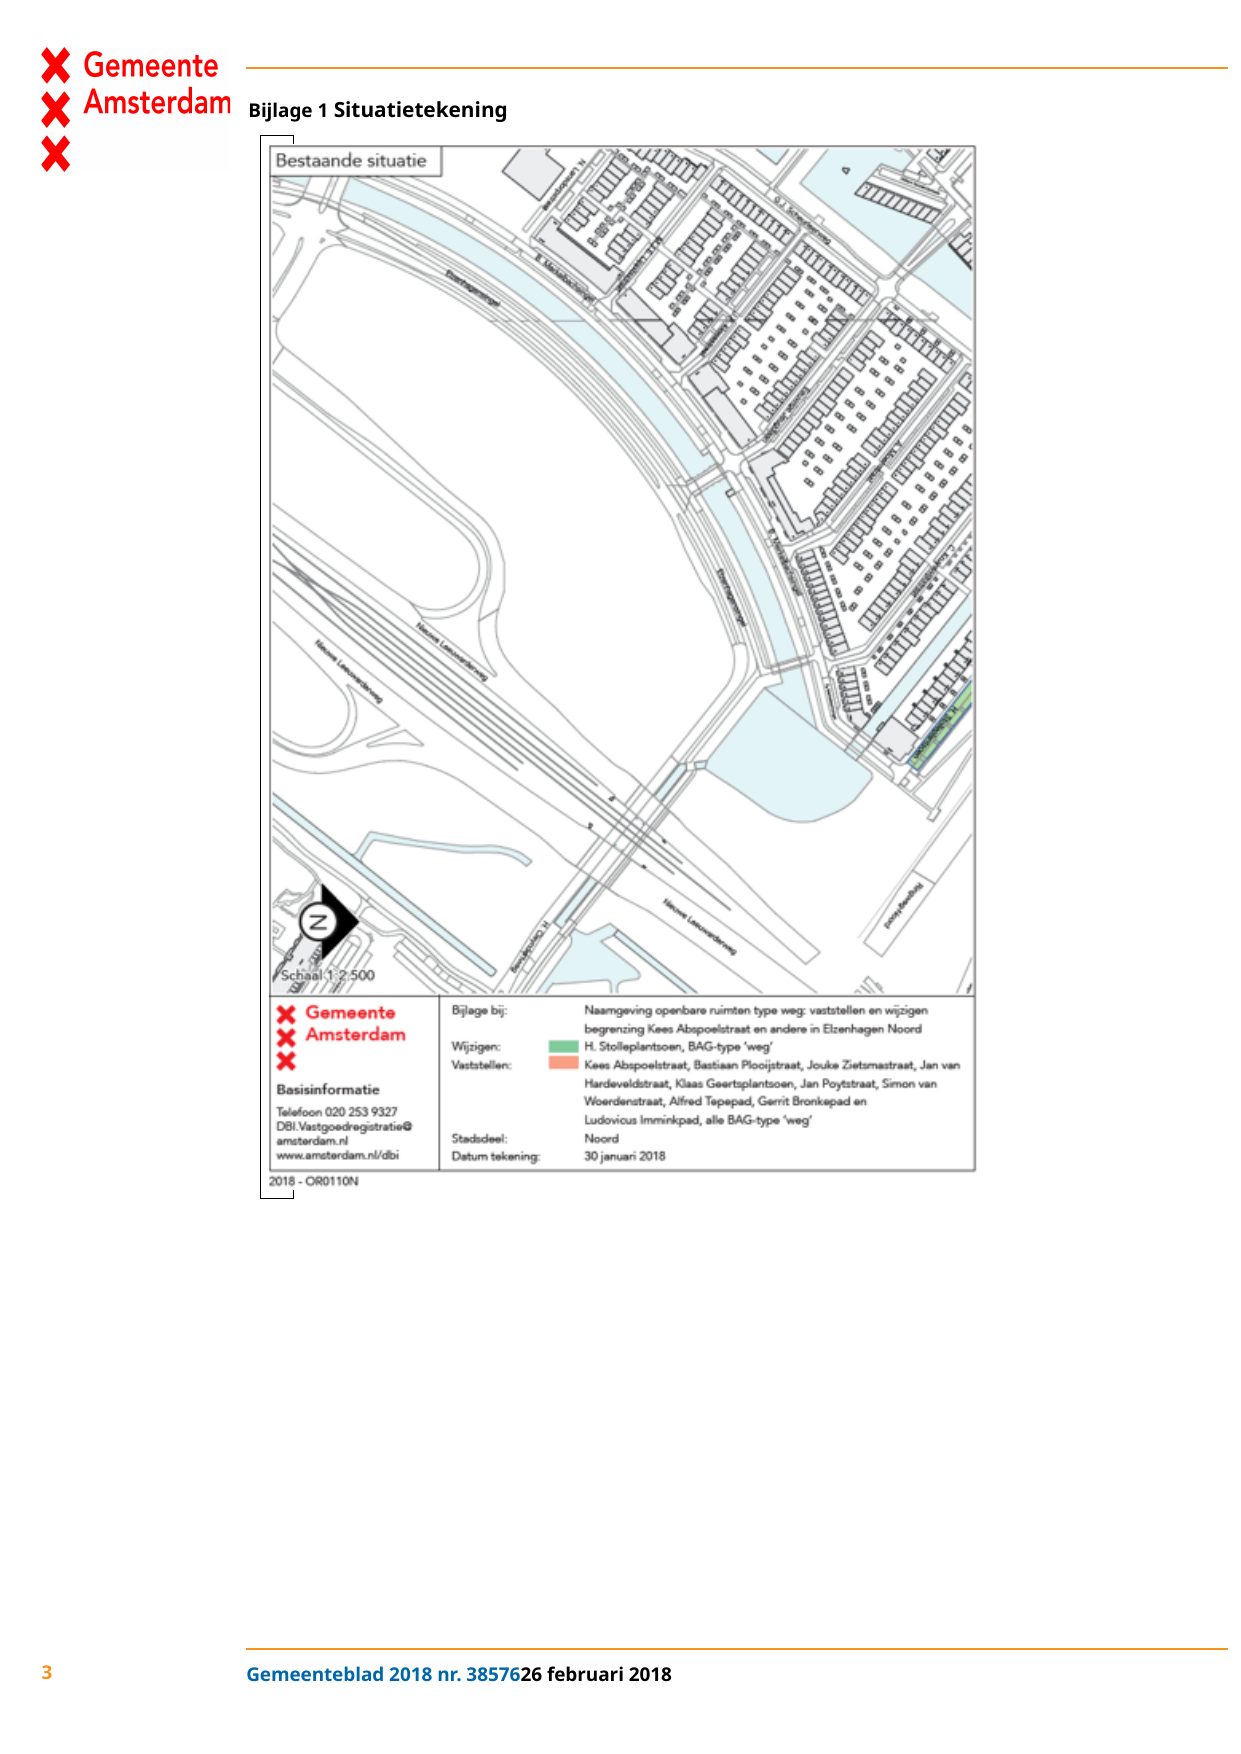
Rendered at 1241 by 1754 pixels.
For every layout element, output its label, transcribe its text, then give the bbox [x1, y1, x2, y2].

picture [268, 144, 978, 1190]
picture [41, 47, 231, 172]
text Bijlage 1 Situatietekening [248, 95, 1152, 123]
